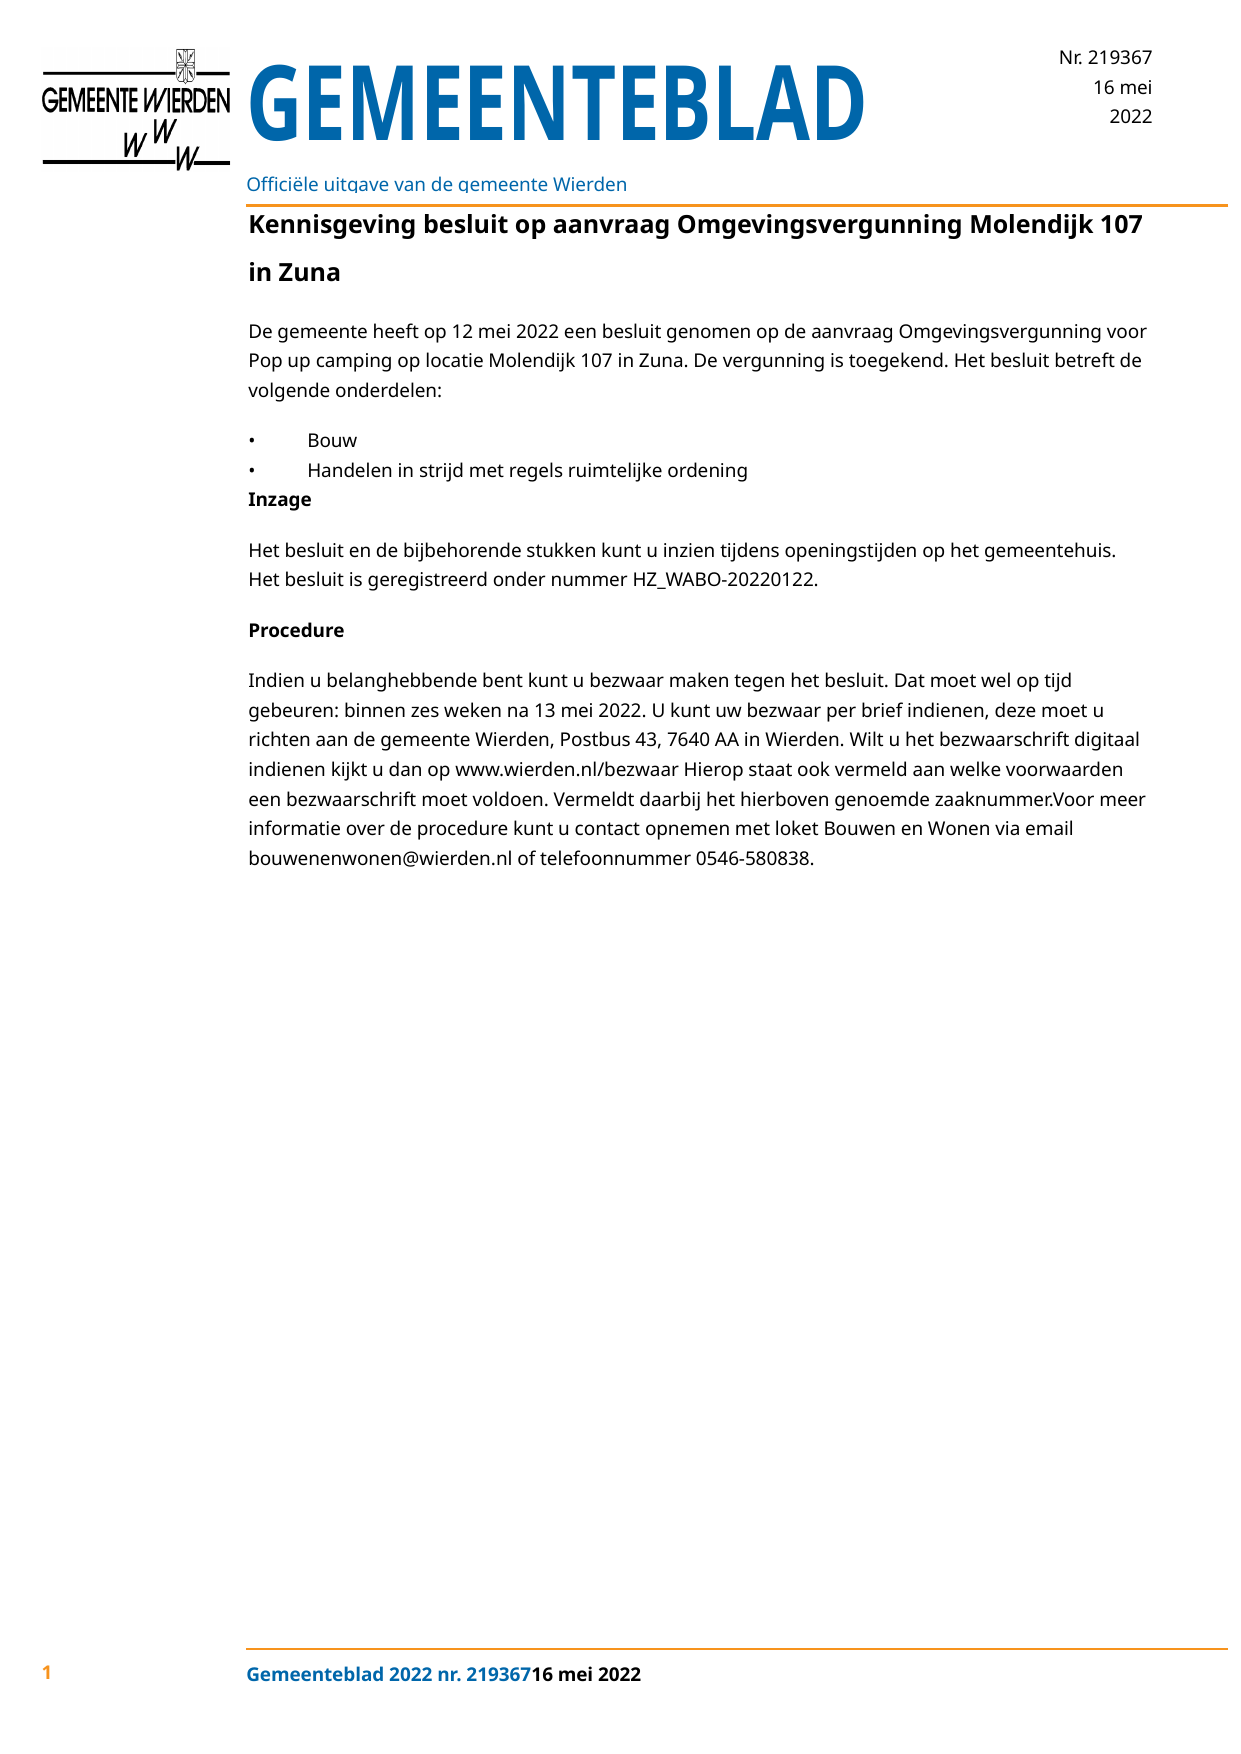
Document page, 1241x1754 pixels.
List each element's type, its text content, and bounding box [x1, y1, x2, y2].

text Procedure [248, 617, 1152, 643]
picture [41, 47, 231, 172]
text Het besluit en de bijbehorende stukken kunt u inzien tijdens openingstijden op het gemeentehuis. Het besluit is geregistreerd onder nummer HZ_WABO-20220122. [248, 537, 1152, 592]
list Handelen in strijd met regels ruimtelijke ordening [248, 457, 1152, 483]
text Kennisgeving besluit op aanvraag Omgevingsvergunning Molendijk 107 in Zuna [248, 207, 1152, 288]
text Indien u belanghebbende bent kunt u bezwaar maken tegen het besluit. Dat moet wel op tijd gebeuren: binnen zes weken na 13 mei 2022. U kunt uw bezwaar per brief indienen, deze moet u richten aan de gemeente Wierden, Postbus 43, 7640 AA in Wierden. Wilt u het bezwaarschrift digitaal indienen kijkt u dan op www.wierden.nl/bezwaar Hierop staat ook vermeld aan welke voorwaarden een bezwaarschrift moet voldoen. Vermeldt daarbij het hierboven genoemde zaaknummer.Voor meer informatie over de procedure kunt u contact opnemen met loket Bouwen en Wonen via email bouwenenwonen@wierden.nl of telefoonnummer 0546-580838. [248, 667, 1152, 871]
list Bouw [248, 427, 1152, 453]
text De gemeente heeft op 12 mei 2022 een besluit genomen op de aanvraag Omgevingsvergunning voor Pop up camping op locatie Molendijk 107 in Zuna. De vergunning is toegekend. Het besluit betreft de volgende onderdelen: [248, 318, 1152, 403]
text Inzage [248, 487, 1152, 512]
